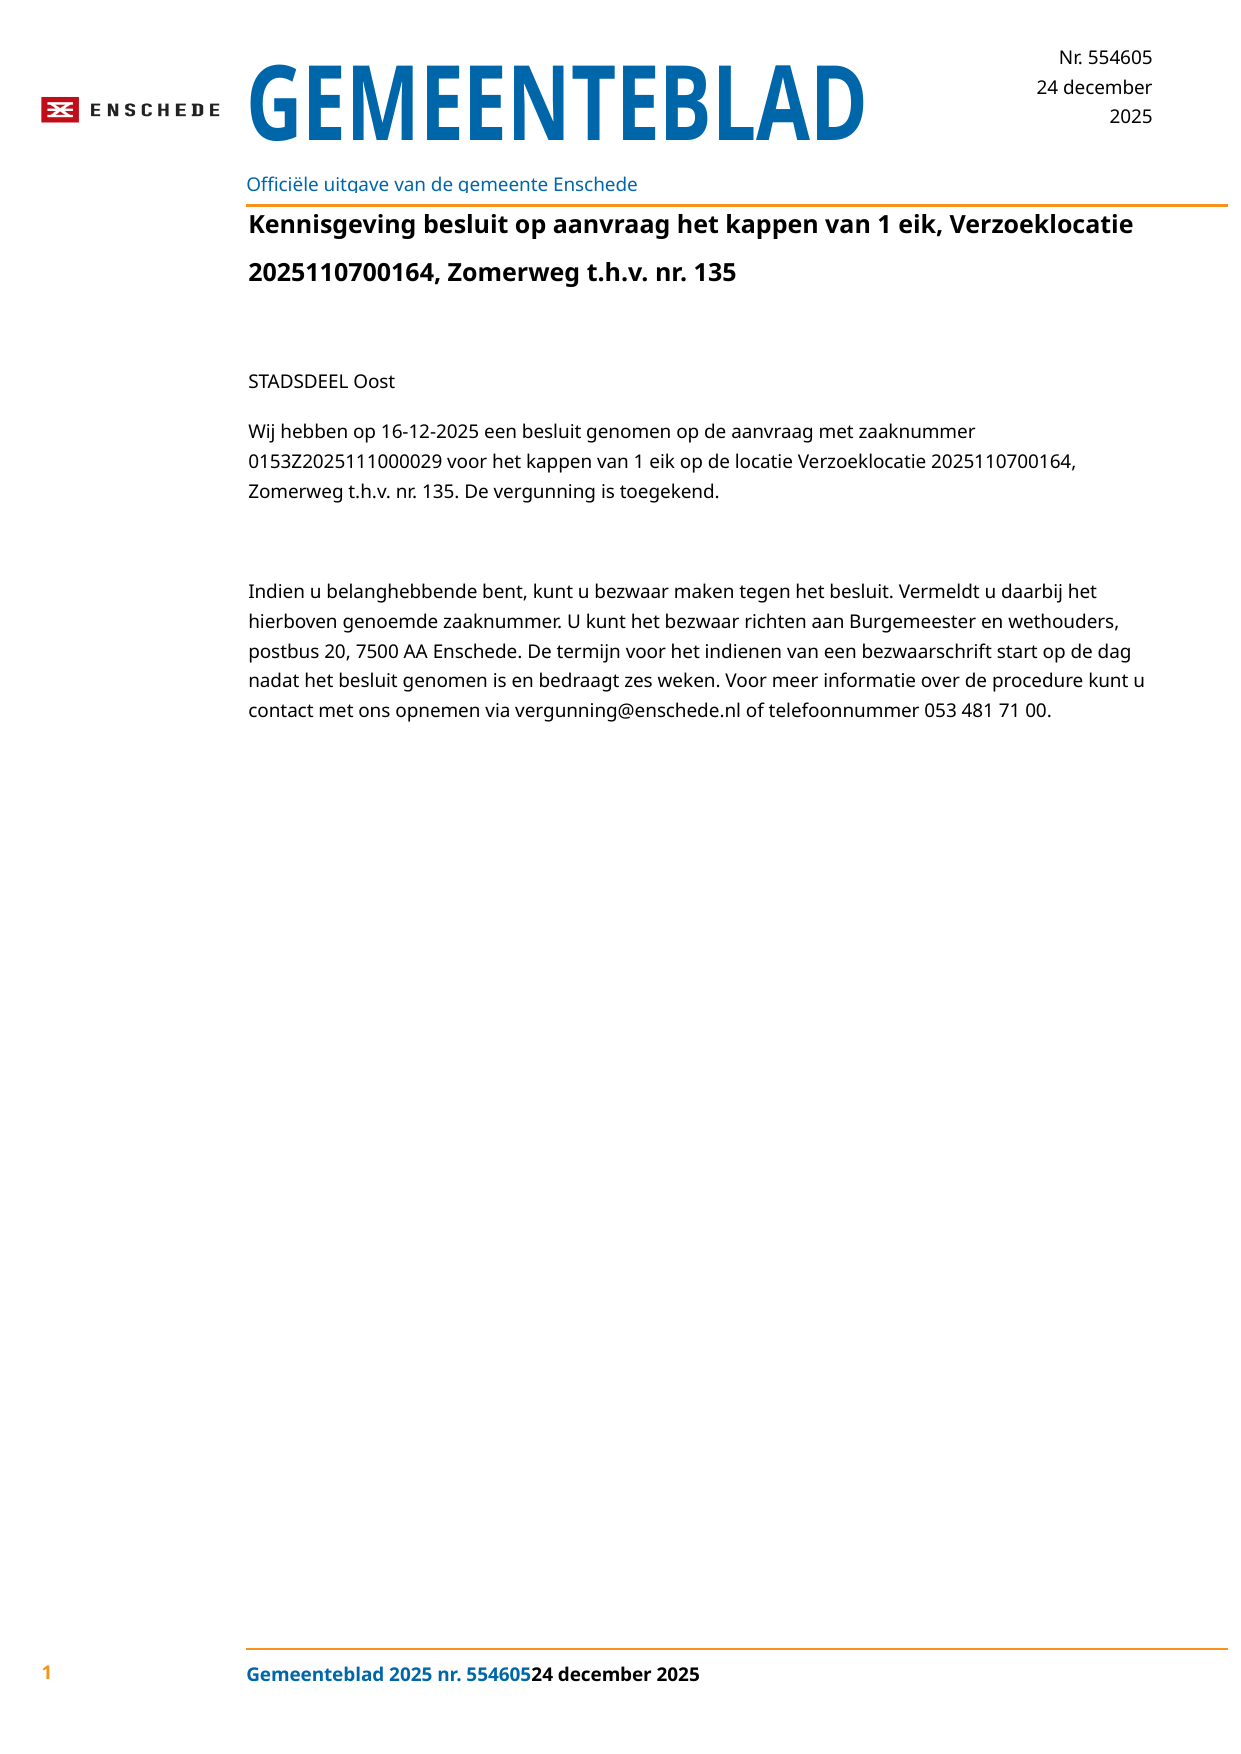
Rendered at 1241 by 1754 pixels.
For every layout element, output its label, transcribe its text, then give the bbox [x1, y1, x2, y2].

text STADSDEEL Oost [248, 368, 1152, 394]
text Indien u belanghebbende bent, kunt u bezwaar maken tegen het besluit. Vermeldt u daarbij het hierboven genoemde zaaknummer. U kunt het bezwaar richten aan Burgemeester en wethouders, postbus 20, 7500 AA Enschede. De termijn voor het indienen van een bezwaarschrift start op de dag nadat het besluit genomen is en bedraagt zes weken. Voor meer informatie over de procedure kunt u contact met ons opnemen via vergunning@enschede.nl of telefoonnummer 053 481 71 00. [248, 579, 1152, 723]
text Kennisgeving besluit op aanvraag het kappen van 1 eik, Verzoeklocatie 2025110700164, Zomerweg t.h.v. nr. 135 [248, 207, 1152, 288]
picture [41, 47, 231, 172]
text Wij hebben op 16-12-2025 een besluit genomen op de aanvraag met zaaknummer 0153Z2025111000029 voor het kappen van 1 eik op de locatie Verzoeklocatie 2025110700164, Zomerweg t.h.v. nr. 135. De vergunning is toegekend. [248, 419, 1152, 504]
